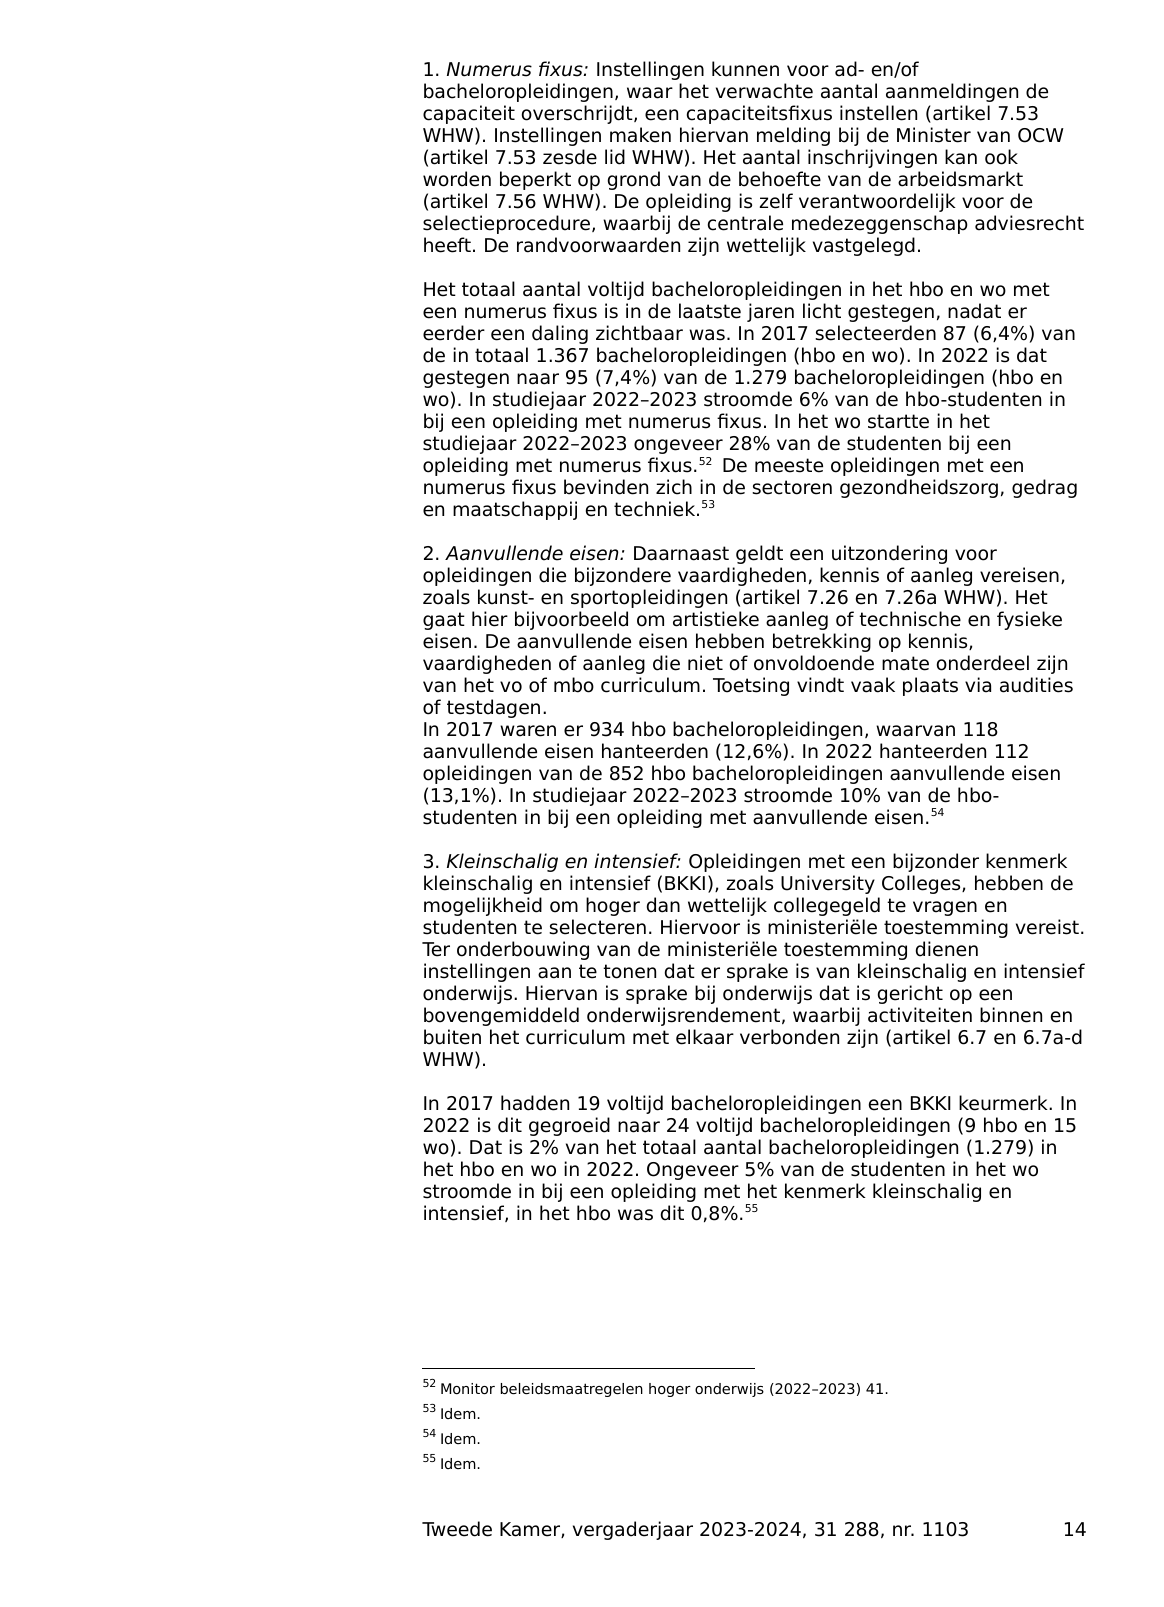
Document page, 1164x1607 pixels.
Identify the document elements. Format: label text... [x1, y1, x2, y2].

text Idem. [422, 1452, 1087, 1474]
text Het totaal aantal voltijd bacheloropleidingen in het hbo en wo met een numerus fixus is in de laatste jaren licht gestegen, nadat er eerder een daling zichtbaar was. In 2017 selecteerden 87 (6,4%) van de in totaal 1.367 bacheloropleidingen (hbo en wo). In 2022 is dat gestegen naar 95 (7,4%) van de 1.279 bacheloropleidingen (hbo en wo). In studiejaar 2022–2023 stroomde 6% van de hbo-studenten in bij een opleiding met numerus fixus. In het wo startte in het studiejaar 2022–2023 ongeveer 28% van de studenten bij een opleiding met numerus fixus. De meeste opleidingen met een numerus fixus bevinden zich in de sectoren gezondheidszorg, gedrag en maatschappij en techniek. [422, 279, 1087, 521]
text In 2017 waren er 934 hbo bacheloropleidingen, waarvan 118 aanvullende eisen hanteerden (12,6%). In 2022 hanteerden 112 opleidingen van de 852 hbo bacheloropleidingen aanvullende eisen (13,1%). In studiejaar 2022–2023 stroomde 10% van de hbo-studenten in bij een opleiding met aanvullende eisen. [422, 719, 1087, 829]
text 3. Kleinschalig en intensief: Opleidingen met een bijzonder kenmerk kleinschalig en intensief (BKKI), zoals University Colleges, hebben de mogelijkheid om hoger dan wettelijk collegegeld te vragen en studenten te selecteren. Hiervoor is ministeriële toestemming vereist. Ter onderbouwing van de ministeriële toestemming dienen instellingen aan te tonen dat er sprake is van kleinschalig en intensief onderwijs. Hiervan is sprake bij onderwijs dat is gericht op een bovengemiddeld onderwijsrendement, waarbij activiteiten binnen en buiten het curriculum met elkaar verbonden zijn (artikel 6.7 en 6.7a-d WHW). [422, 851, 1087, 1071]
text 1. Numerus fixus: Instellingen kunnen voor ad- en/of bacheloropleidingen, waar het verwachte aantal aanmeldingen de capaciteit overschrijdt, een capaciteitsfixus instellen (artikel 7.53 WHW). Instellingen maken hiervan melding bij de Minister van OCW (artikel 7.53 zesde lid WHW). Het aantal inschrijvingen kan ook worden beperkt op grond van de behoefte van de arbeidsmarkt (artikel 7.56 WHW). De opleiding is zelf verantwoordelijk voor de selectieprocedure, waarbij de centrale medezeggenschap adviesrecht heeft. De randvoorwaarden zijn wettelijk vastgelegd. [422, 59, 1087, 257]
text Monitor beleidsmaatregelen hoger onderwijs (2022–2023) 41. [422, 1377, 1087, 1399]
text 2. Aanvullende eisen: Daarnaast geldt een uitzondering voor opleidingen die bijzondere vaardigheden, kennis of aanleg vereisen, zoals kunst- en sportopleidingen (artikel 7.26 en 7.26a WHW). Het gaat hier bijvoorbeeld om artistieke aanleg of technische en fysieke eisen. De aanvullende eisen hebben betrekking op kennis, vaardigheden of aanleg die niet of onvoldoende mate onderdeel zijn van het vo of mbo curriculum. Toetsing vindt vaak plaats via audities of testdagen. [422, 543, 1087, 719]
text In 2017 hadden 19 voltijd bacheloropleidingen een BKKI keurmerk. In 2022 is dit gegroeid naar 24 voltijd bacheloropleidingen (9 hbo en 15 wo). Dat is 2% van het totaal aantal bacheloropleidingen (1.279) in het hbo en wo in 2022. Ongeveer 5% van de studenten in het wo stroomde in bij een opleiding met het kenmerk kleinschalig en intensief, in het hbo was dit 0,8%. [422, 1093, 1087, 1225]
text Idem. [422, 1402, 1087, 1424]
text Idem. [422, 1427, 1087, 1449]
